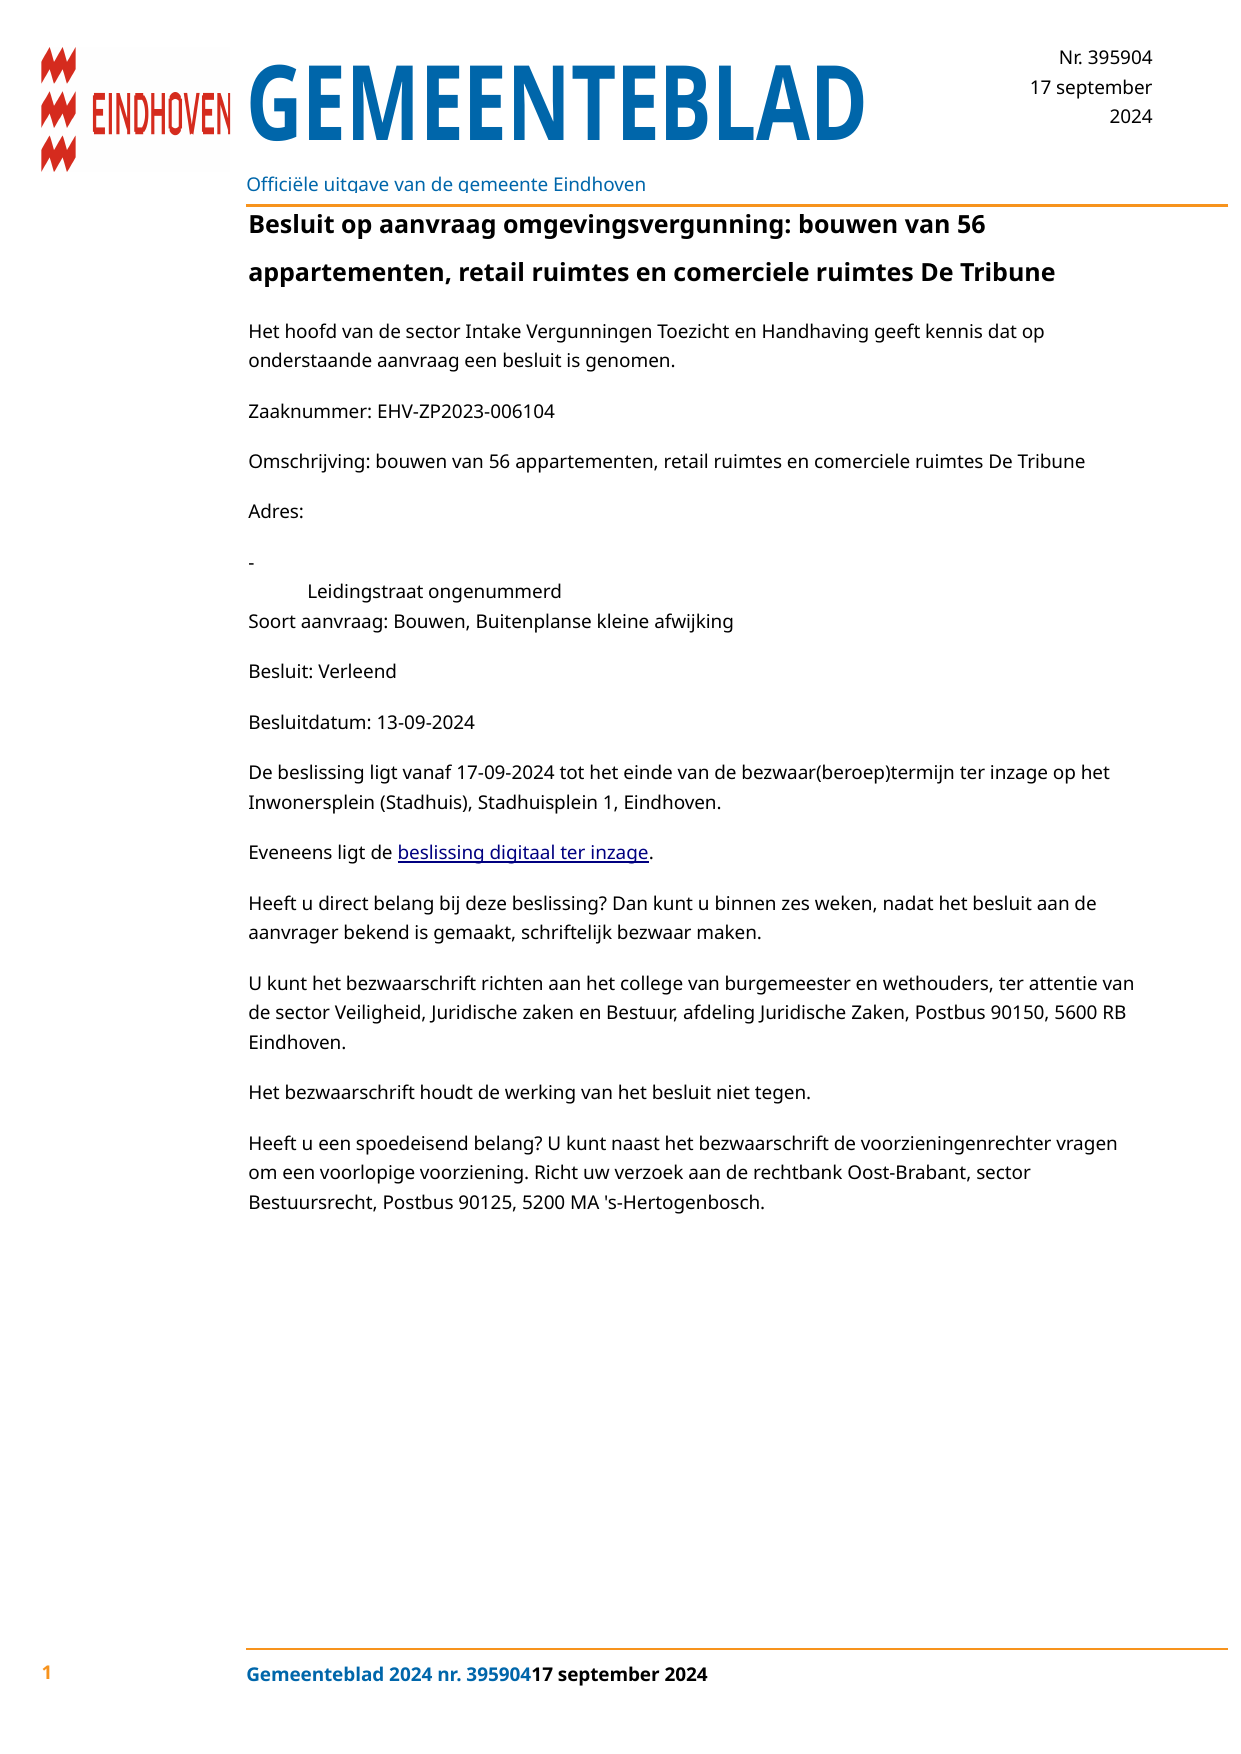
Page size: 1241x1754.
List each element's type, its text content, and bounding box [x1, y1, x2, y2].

text Besluit op aanvraag omgevingsvergunning: bouwen van 56 appartementen, retail ruimtes en comerciele ruimtes De Tribune [248, 207, 1152, 288]
text Zaaknummer: EHV-ZP2023-006104 [248, 398, 1152, 424]
text Adres: [248, 499, 1152, 524]
text Het bezwaarschrift houdt de werking van het besluit niet tegen. [248, 1079, 1152, 1105]
text Het hoofd van de sector Intake Vergunningen Toezicht en Handhaving geeft kennis dat op onderstaande aanvraag een besluit is genomen. [248, 318, 1152, 373]
text Besluitdatum: 13-09-2024 [248, 709, 1152, 735]
text Heeft u direct belang bij deze beslissing? Dan kunt u binnen zes weken, nadat het besluit aan de aanvrager bekend is gemaakt, schriftelijk bezwaar maken. [248, 890, 1152, 945]
text Soort aanvraag: Bouwen, Buitenplanse kleine afwijking [248, 608, 1152, 634]
list Leidingstraat ongenummerd [248, 579, 1152, 604]
picture [41, 47, 231, 172]
text Eveneens ligt de beslissing digitaal ter inzage. [248, 839, 1152, 865]
text Omschrijving: bouwen van 56 appartementen, retail ruimtes en comerciele ruimtes De Tribune [248, 448, 1152, 474]
text Heeft u een spoedeisend belang? U kunt naast het bezwaarschrift de voorzieningenrechter vragen om een voorlopige voorziening. Richt uw verzoek aan de rechtbank Oost-Brabant, sector Bestuursrecht, Postbus 90125, 5200 MA 's-Hertogenbosch. [248, 1130, 1152, 1215]
text Besluit: Verleend [248, 659, 1152, 684]
text De beslissing ligt vanaf 17-09-2024 tot het einde van de bezwaar(beroep)termijn ter inzage op het Inwonersplein (Stadhuis), Stadhuisplein 1, Eindhoven. [248, 759, 1152, 815]
text U kunt het bezwaarschrift richten aan het college van burgemeester en wethouders, ter attentie van de sector Veiligheid, Juridische zaken en Bestuur, afdeling Juridische Zaken, Postbus 90150, 5600 RB Eindhoven. [248, 970, 1152, 1055]
